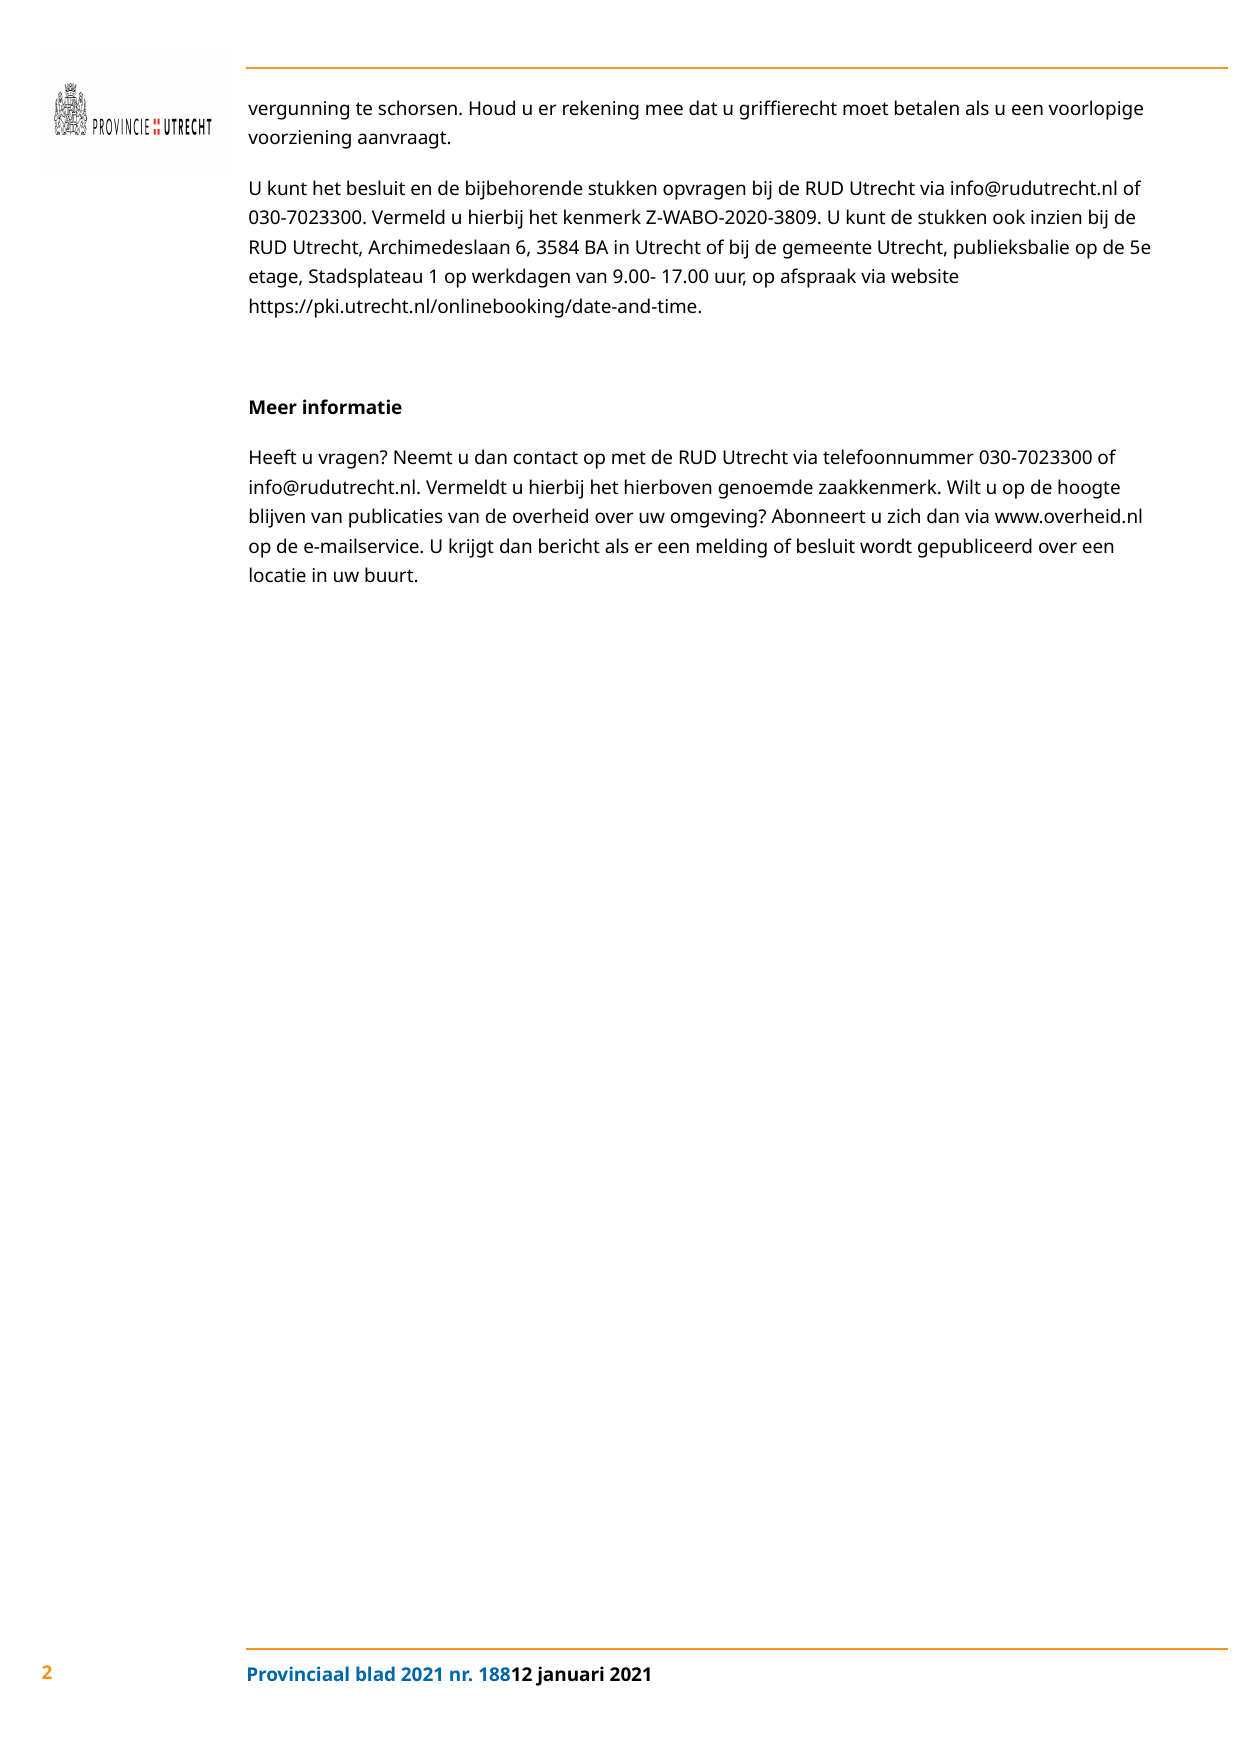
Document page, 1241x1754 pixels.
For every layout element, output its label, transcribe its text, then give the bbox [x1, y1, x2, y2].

text U kunt het besluit en de bijbehorende stukken opvragen bij de RUD Utrecht via info@rudutrecht.nl of 030-7023300. Vermeld u hierbij het kenmerk Z-WABO-2020-3809. U kunt de stukken ook inzien bij de RUD Utrecht, Archimedeslaan 6, 3584 BA in Utrecht of bij de gemeente Utrecht, publieksbalie op de 5e etage, Stadsplateau 1 op werkdagen van 9.00- 17.00 uur, op afspraak via website https://pki.utrecht.nl/onlinebooking/date-and-time. [248, 175, 1152, 319]
text Heeft u vragen? Neemt u dan contact op met de RUD Utrecht via telefoonnummer 030-7023300 of info@rudutrecht.nl. Vermeldt u hierbij het hierboven genoemde zaakkenmerk. Wilt u op de hoogte blijven van publicaties van de overheid over uw omgeving? Abonneert u zich dan via www.overheid.nl op de e-mailservice. U krijgt dan bericht als er een melding of besluit wordt gepubliceerd over een locatie in uw buurt. [248, 444, 1152, 588]
text Meer informatie [248, 394, 1152, 420]
text vergunning te schorsen. Houd u er rekening mee dat u griffierecht moet betalen als u een voorlopige voorziening aanvraagt. [248, 95, 1152, 150]
picture [41, 47, 231, 172]
